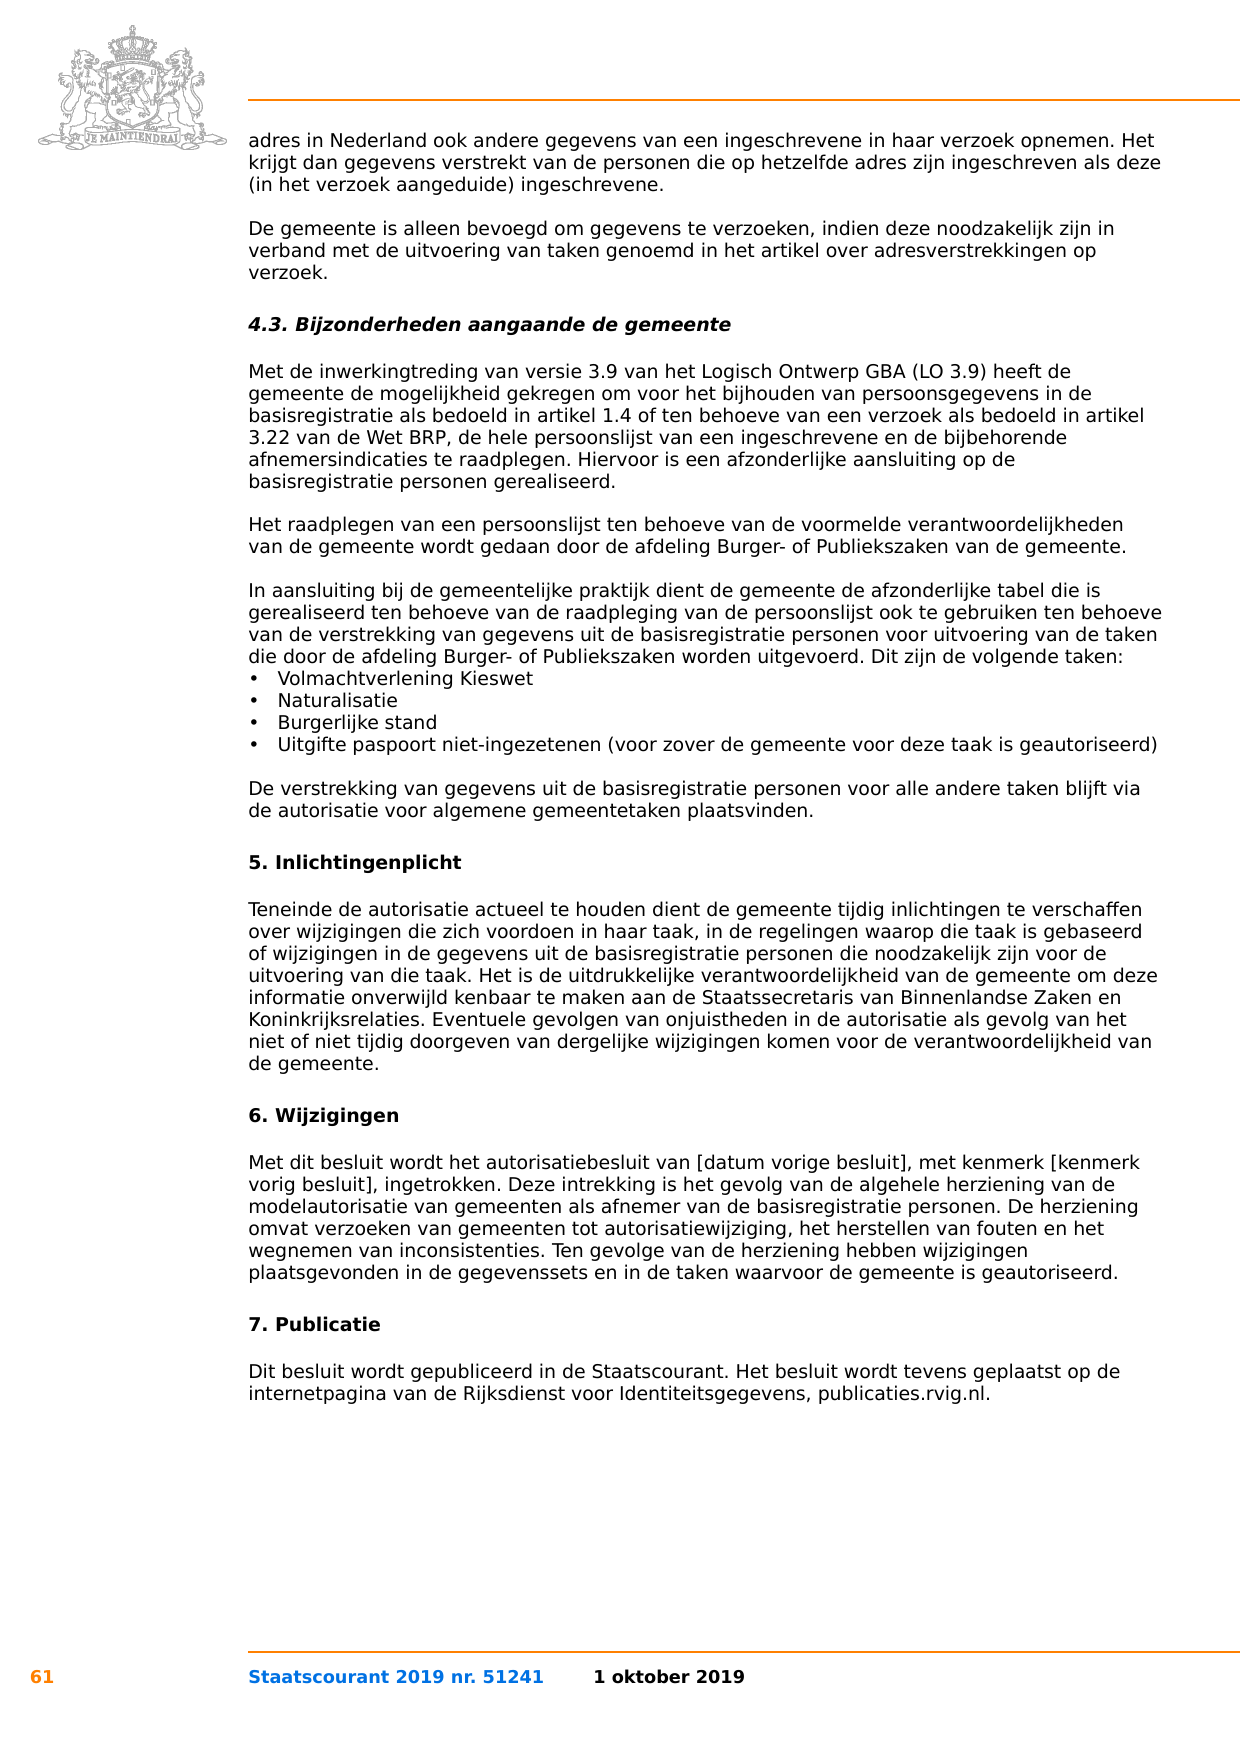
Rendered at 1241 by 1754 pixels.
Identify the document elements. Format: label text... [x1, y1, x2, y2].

text In aansluiting bij de gemeentelijke praktijk dient de gemeente de afzonderlijke tabel die is gerealiseerd ten behoeve van de raadpleging van de persoonslijst ook te gebruiken ten behoeve van de verstrekking van gegevens uit de basisregistratie personen voor uitvoering van de taken die door de afdeling Burger- of Publiekszaken worden uitgevoerd. Dit zijn de volgende taken: [248, 580, 1163, 668]
text Het raadplegen van een persoonslijst ten behoeve van de voormelde verantwoordelijkheden van de gemeente wordt gedaan door de afdeling Burger- of Publiekszaken van de gemeente. [248, 514, 1163, 558]
text • Volmachtverlening Kieswet [248, 668, 1163, 690]
subtitle 7. Publicatie [248, 1313, 1163, 1336]
picture [38, 25, 227, 150]
text De verstrekking van gegevens uit de basisregistratie personen voor alle andere taken blijft via de autorisatie voor algemene gemeentetaken plaatsvinden. [248, 778, 1163, 822]
text • Burgerlijke stand [248, 712, 1163, 734]
text Met dit besluit wordt het autorisatiebesluit van [datum vorige besluit], met kenmerk [kenmerk vorig besluit], ingetrokken. Deze intrekking is het gevolg van de algehele herziening van de modelautorisatie van gemeenten als afnemer van de basisregistratie personen. De herziening omvat verzoeken van gemeenten tot autorisatiewijziging, het herstellen van fouten en het wegnemen van inconsistenties. Ten gevolge van de herziening hebben wijzigingen plaatsgevonden in de gegevenssets en in de taken waarvoor de gemeente is geautoriseerd. [248, 1152, 1163, 1283]
text • Naturalisatie [248, 690, 1163, 712]
text Dit besluit wordt gepubliceerd in de Staatscourant. Het besluit wordt tevens geplaatst op de internetpagina van de Rijksdienst voor Identiteitsgegevens, publicaties.rvig.nl. [248, 1361, 1163, 1404]
text adres in Nederland ook andere gegevens van een ingeschrevene in haar verzoek opnemen. Het krijgt dan gegevens verstrekt van de personen die op hetzelfde adres zijn ingeschreven als deze (in het verzoek aangeduide) ingeschrevene. [248, 130, 1163, 196]
text Met de inwerkingtreding van versie 3.9 van het Logisch Ontwerp GBA (LO 3.9) heeft de gemeente de mogelijkheid gekregen om voor het bijhouden van persoonsgegevens in de basisregistratie als bedoeld in artikel 1.4 of ten behoeve van een verzoek als bedoeld in artikel 3.22 van de Wet BRP, de hele persoonslijst van een ingeschrevene en de bijbehorende afnemersindicaties te raadplegen. Hiervoor is een afzonderlijke aansluiting op de basisregistratie personen gerealiseerd. [248, 361, 1163, 492]
text Teneinde de autorisatie actueel te houden dient de gemeente tijdig inlichtingen te verschaffen over wijzigingen die zich voordoen in haar taak, in de regelingen waarop die taak is gebaseerd of wijzigingen in de gegevens uit de basisregistratie personen die noodzakelijk zijn voor de uitvoering van die taak. Het is de uitdrukkelijke verantwoordelijkheid van de gemeente om deze informatie onverwijld kenbaar te maken aan de Staatssecretaris van Binnenlandse Zaken en Koninkrijksrelaties. Eventuele gevolgen van onjuistheden in de autorisatie als gevolg van het niet of niet tijdig doorgeven van dergelijke wijzigingen komen voor de verantwoordelijkheid van de gemeente. [248, 899, 1163, 1075]
text De gemeente is alleen bevoegd om gegevens te verzoeken, indien deze noodzakelijk zijn in verband met de uitvoering van taken genoemd in het artikel over adresverstrekkingen op verzoek. [248, 218, 1163, 284]
text • Uitgifte paspoort niet-ingezetenen (voor zover de gemeente voor deze taak is geautoriseerd) [248, 734, 1163, 756]
subtitle 6. Wijzigingen [248, 1105, 1163, 1127]
subtitle 5. Inlichtingenplicht [248, 852, 1163, 874]
subtitle 4.3. Bijzonderheden aangaande de gemeente [248, 314, 1163, 336]
